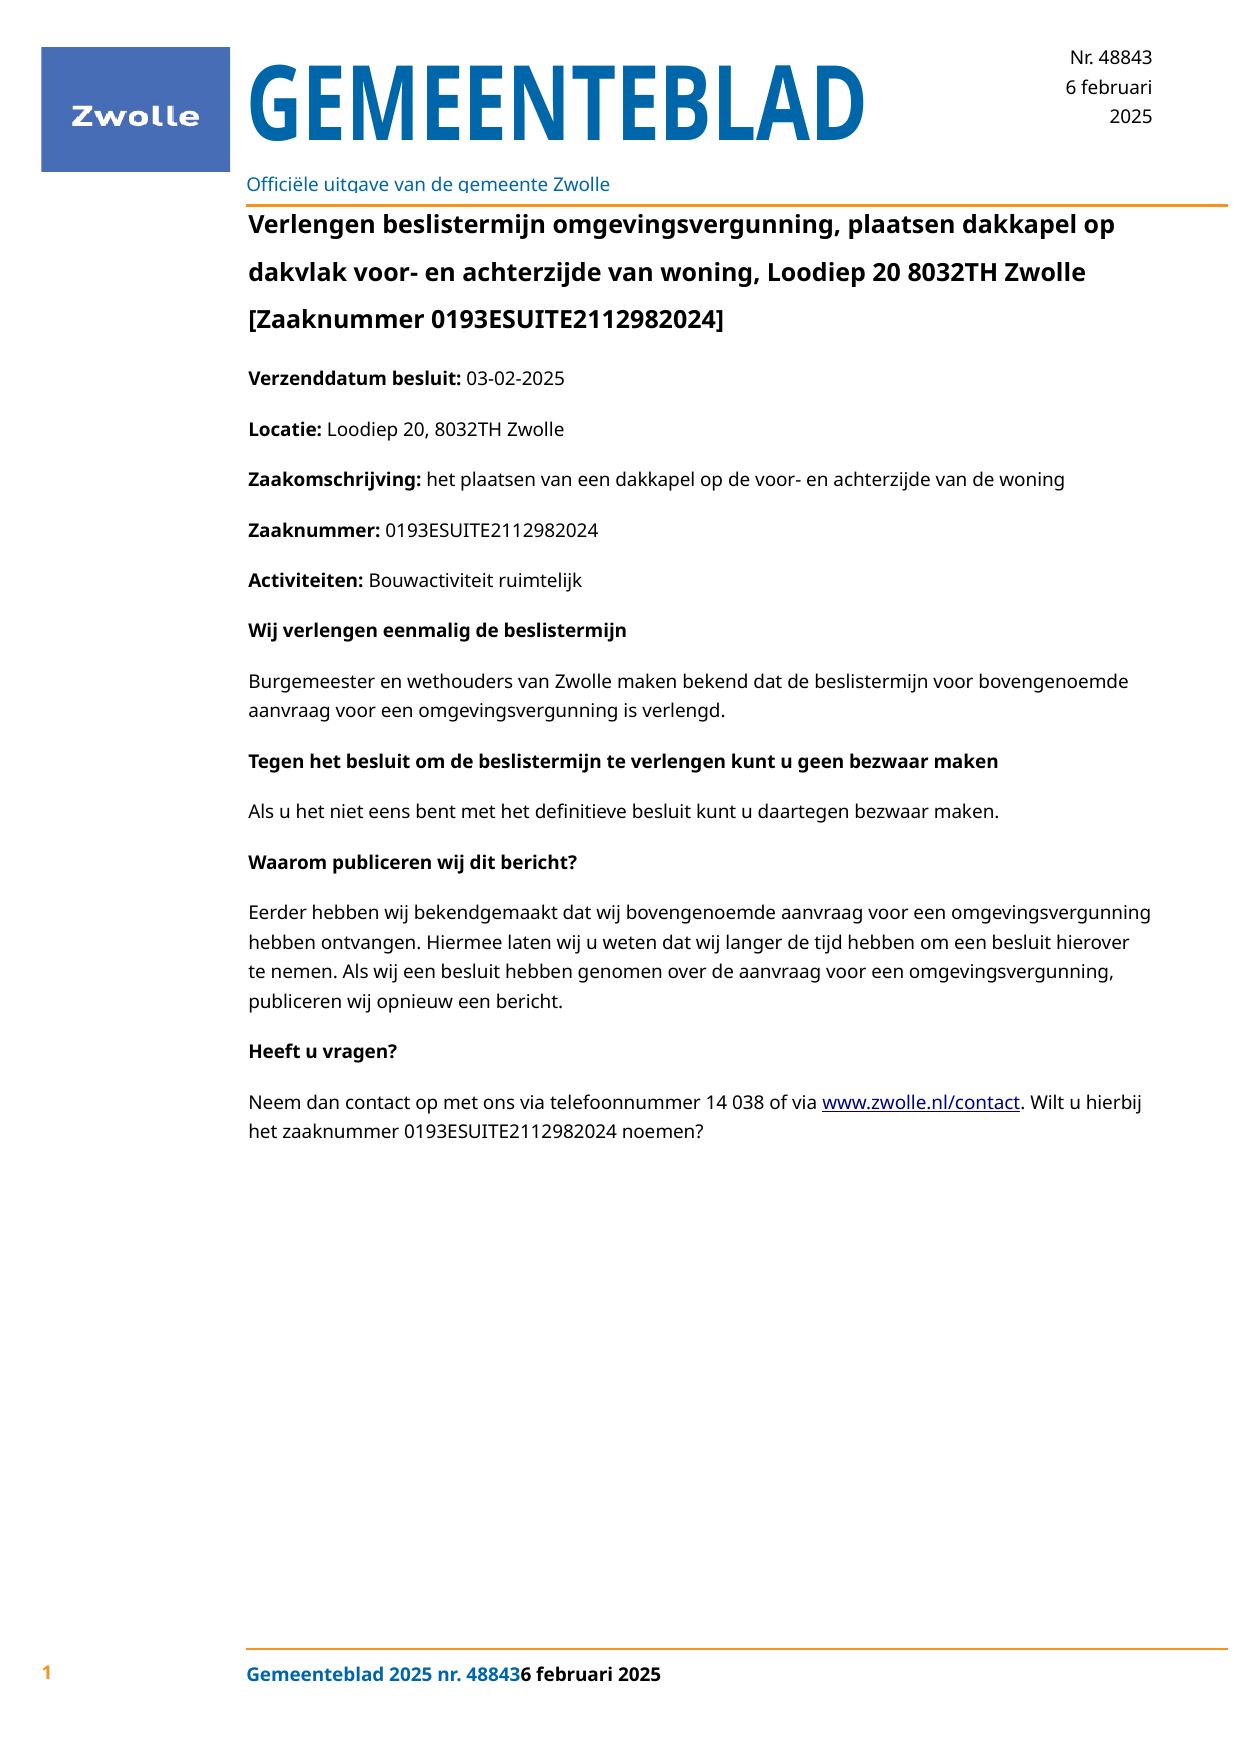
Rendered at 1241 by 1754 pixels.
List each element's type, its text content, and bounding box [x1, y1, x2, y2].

text Waarom publiceren wij dit bericht? [248, 849, 1152, 874]
text Activiteiten: Bouwactiviteit ruimtelijk [248, 567, 1152, 593]
text Verlengen beslistermijn omgevingsvergunning, plaatsen dakkapel op dakvlak voor- en achterzijde van woning, Loodiep 20 8032TH Zwolle [Zaaknummer 0193ESUITE2112982024] [248, 207, 1152, 336]
text Heeft u vragen? [248, 1038, 1152, 1064]
text Eerder hebben wij bekendgemaakt dat wij bovengenoemde aanvraag voor een omgevingsvergunning hebben ontvangen. Hiermee laten wij u weten dat wij langer de tijd hebben om een besluit hierover te nemen. Als wij een besluit hebben genomen over de aanvraag voor een omgevingsvergunning, publiceren wij opnieuw een bericht. [248, 899, 1152, 1014]
text Verzenddatum besluit: 03-02-2025 [248, 366, 1152, 391]
text Locatie: Loodiep 20, 8032TH Zwolle [248, 416, 1152, 442]
text Zaaknummer: 0193ESUITE2112982024 [248, 517, 1152, 542]
text Neem dan contact op met ons via telefoonnummer 14 038 of via www.zwolle.nl/contact. Wilt u hierbij het zaaknummer 0193ESUITE2112982024 noemen? [248, 1089, 1152, 1144]
text Als u het niet eens bent met het definitieve besluit kunt u daartegen bezwaar maken. [248, 798, 1152, 824]
text Burgemeester en wethouders van Zwolle maken bekend dat de beslistermijn voor bovengenoemde aanvraag voor een omgevingsvergunning is verlengd. [248, 668, 1152, 723]
text Tegen het besluit om de beslistermijn te verlengen kunt u geen bezwaar maken [248, 748, 1152, 774]
text Zaakomschrijving: het plaatsen van een dakkapel op de voor- en achterzijde van de woning [248, 466, 1152, 492]
picture [41, 47, 231, 172]
text Wij verlengen eenmalig de beslistermijn [248, 618, 1152, 643]
